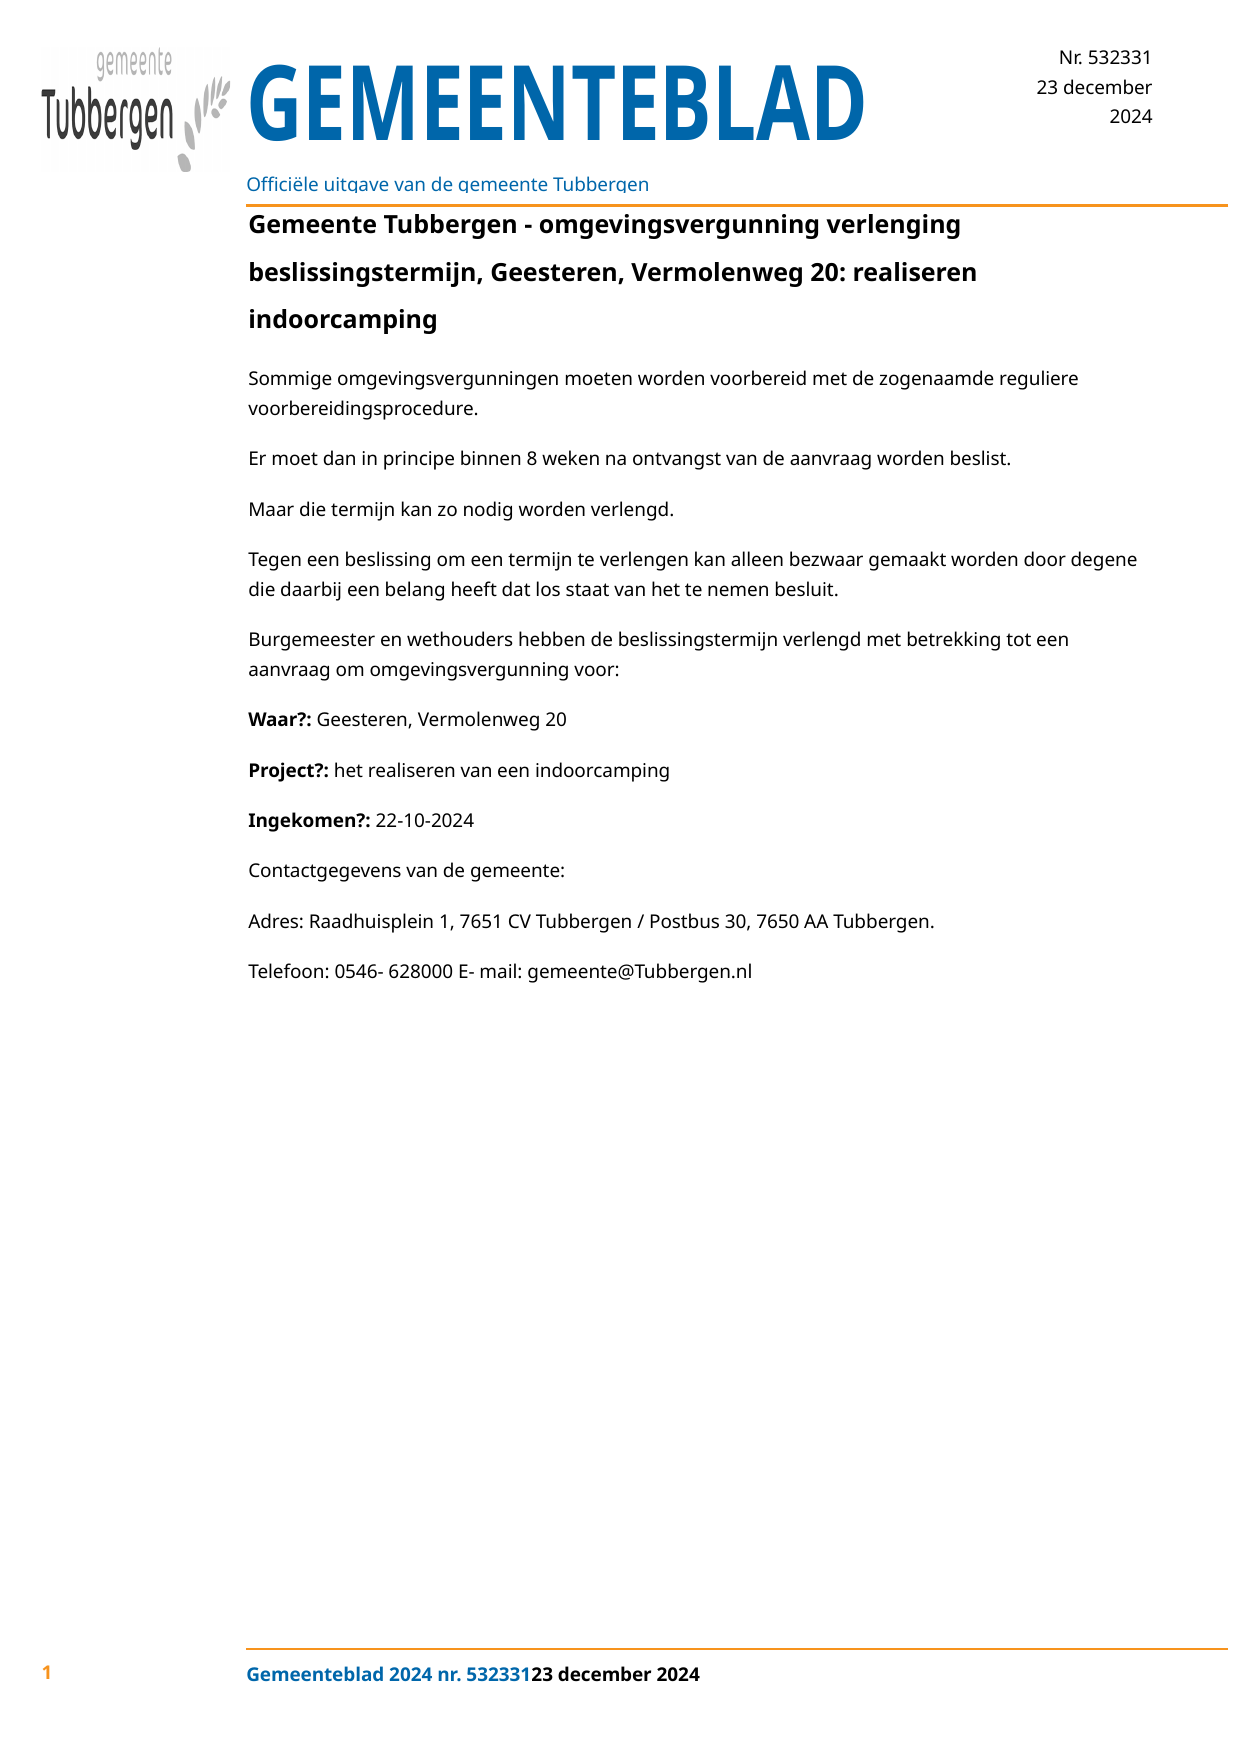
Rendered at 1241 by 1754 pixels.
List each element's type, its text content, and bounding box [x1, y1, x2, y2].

text Er moet dan in principe binnen 8 weken na ontvangst van de aanvraag worden beslist. [248, 446, 1152, 471]
text Burgemeester en wethouders hebben de beslissingstermijn verlengd met betrekking tot een aanvraag om omgevingsvergunning voor: [248, 626, 1152, 682]
text Gemeente Tubbergen - omgevingsvergunning verlenging beslissingstermijn, Geesteren, Vermolenweg 20: realiseren indoorcamping [248, 207, 1152, 336]
text Project?: het realiseren van een indoorcamping [248, 757, 1152, 782]
picture [41, 47, 231, 172]
text Adres: Raadhuisplein 1, 7651 CV Tubbergen / Postbus 30, 7650 AA Tubbergen. [248, 908, 1152, 934]
text Ingekomen?: 22-10-2024 [248, 807, 1152, 833]
text Waar?: Geesteren, Vermolenweg 20 [248, 706, 1152, 732]
text Sommige omgevingsvergunningen moeten worden voorbereid met de zogenaamde reguliere voorbereidingsprocedure. [248, 366, 1152, 421]
text Tegen een beslissing om een termijn te verlengen kan alleen bezwaar gemaakt worden door degene die daarbij een belang heeft dat los staat van het te nemen besluit. [248, 546, 1152, 602]
text Telefoon: 0546- 628000 E- mail: gemeente@Tubbergen.nl [248, 958, 1152, 984]
text Maar die termijn kan zo nodig worden verlengd. [248, 496, 1152, 522]
text Contactgegevens van de gemeente: [248, 858, 1152, 883]
